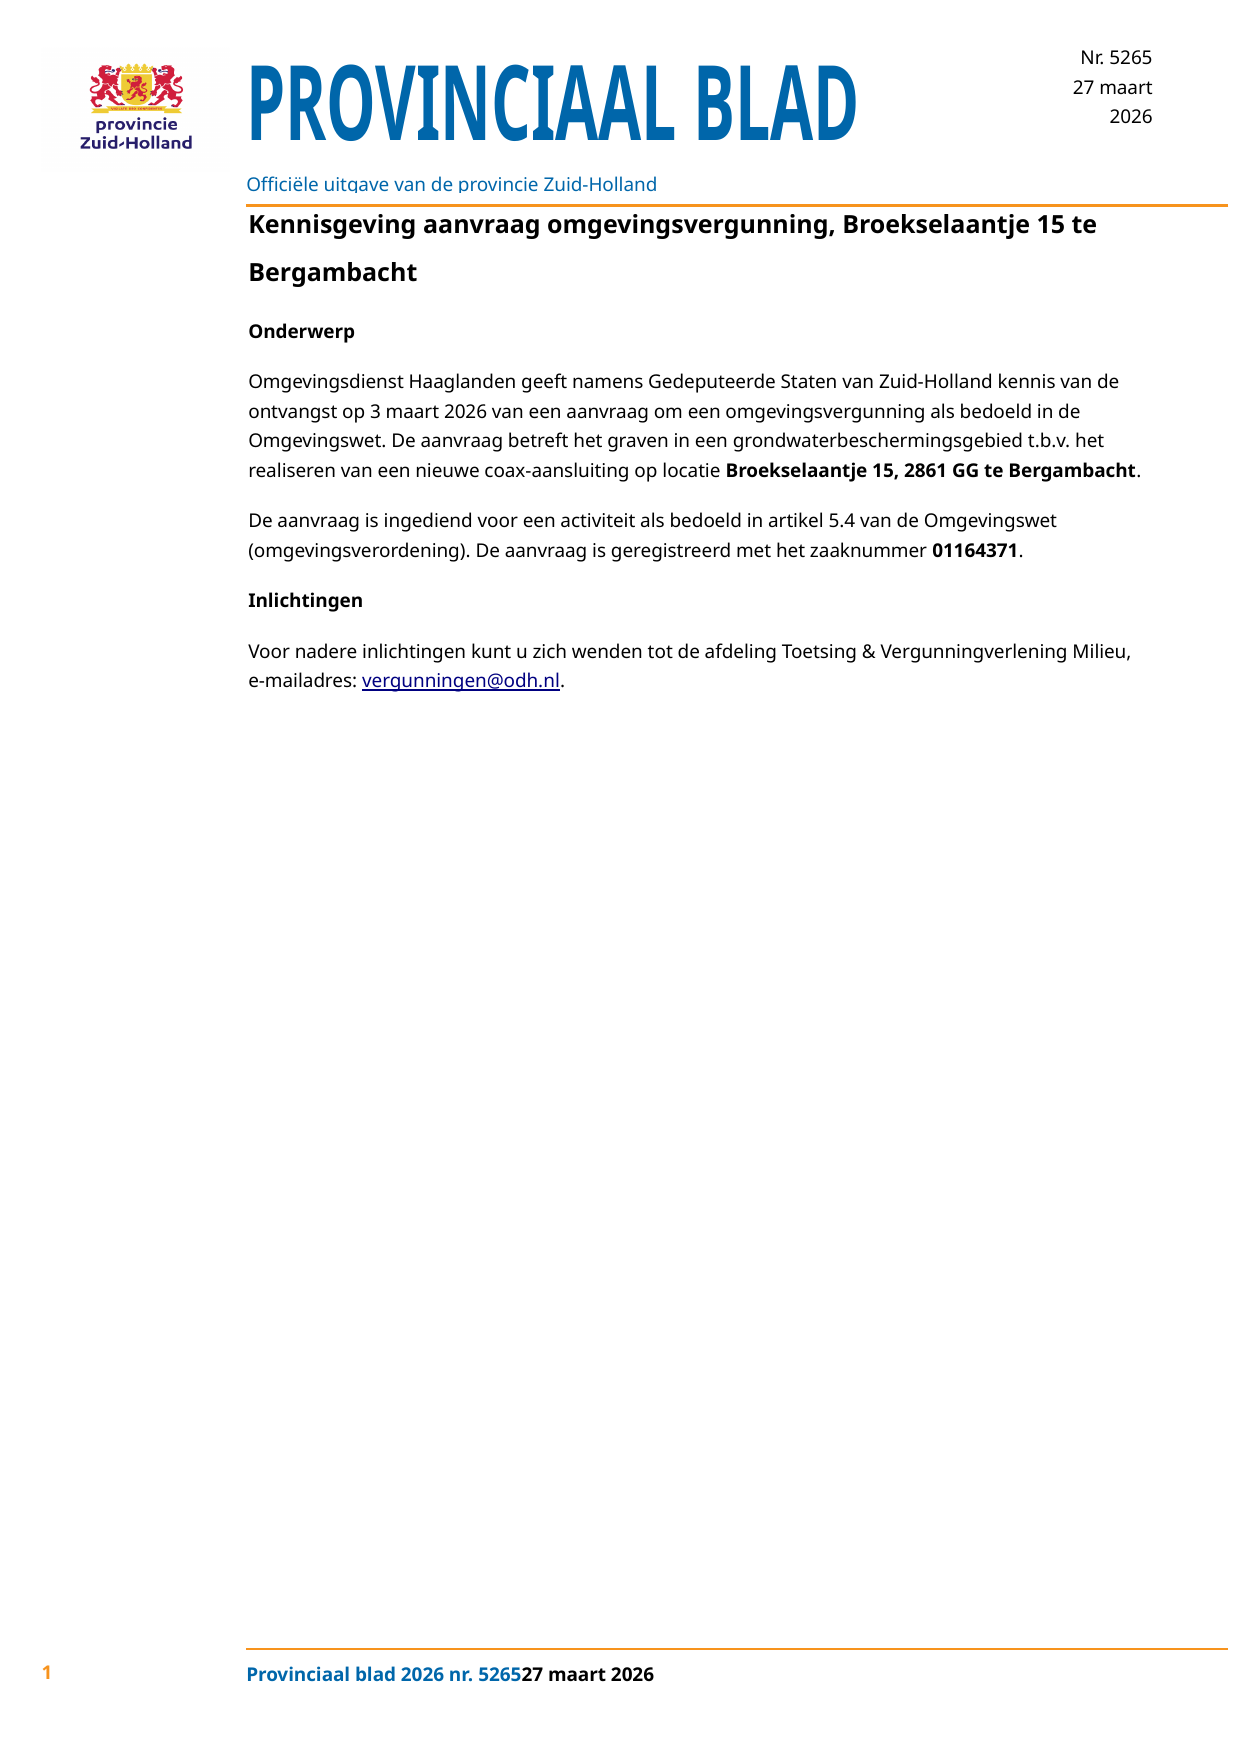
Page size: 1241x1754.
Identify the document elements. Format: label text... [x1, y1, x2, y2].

text Onderwerp [248, 318, 1152, 344]
text Voor nadere inlichtingen kunt u zich wenden tot de afdeling Toetsing & Vergunningverlening Milieu, e-mailadres: vergunningen@odh.nl. [248, 638, 1152, 693]
text Kennisgeving aanvraag omgevingsvergunning, Broekselaantje 15 te Bergambacht [248, 207, 1152, 288]
text Inlichtingen [248, 587, 1152, 613]
text De aanvraag is ingediend voor een activiteit als bedoeld in artikel 5.4 van de Omgevingswet (omgevingsverordening). De aanvraag is geregistreerd met het zaaknummer 01164371. [248, 507, 1152, 563]
text Omgevingsdienst Haaglanden geeft namens Gedeputeerde Staten van Zuid-Holland kennis van de ontvangst op 3 maart 2026 van een aanvraag om een omgevingsvergunning als bedoeld in de Omgevingswet. De aanvraag betreft het graven in een grondwaterbeschermingsgebied t.b.v. het realiseren van een nieuwe coax-aansluiting op locatie Broekselaantje 15, 2861 GG te Bergambacht. [248, 368, 1152, 483]
picture [41, 47, 231, 172]
